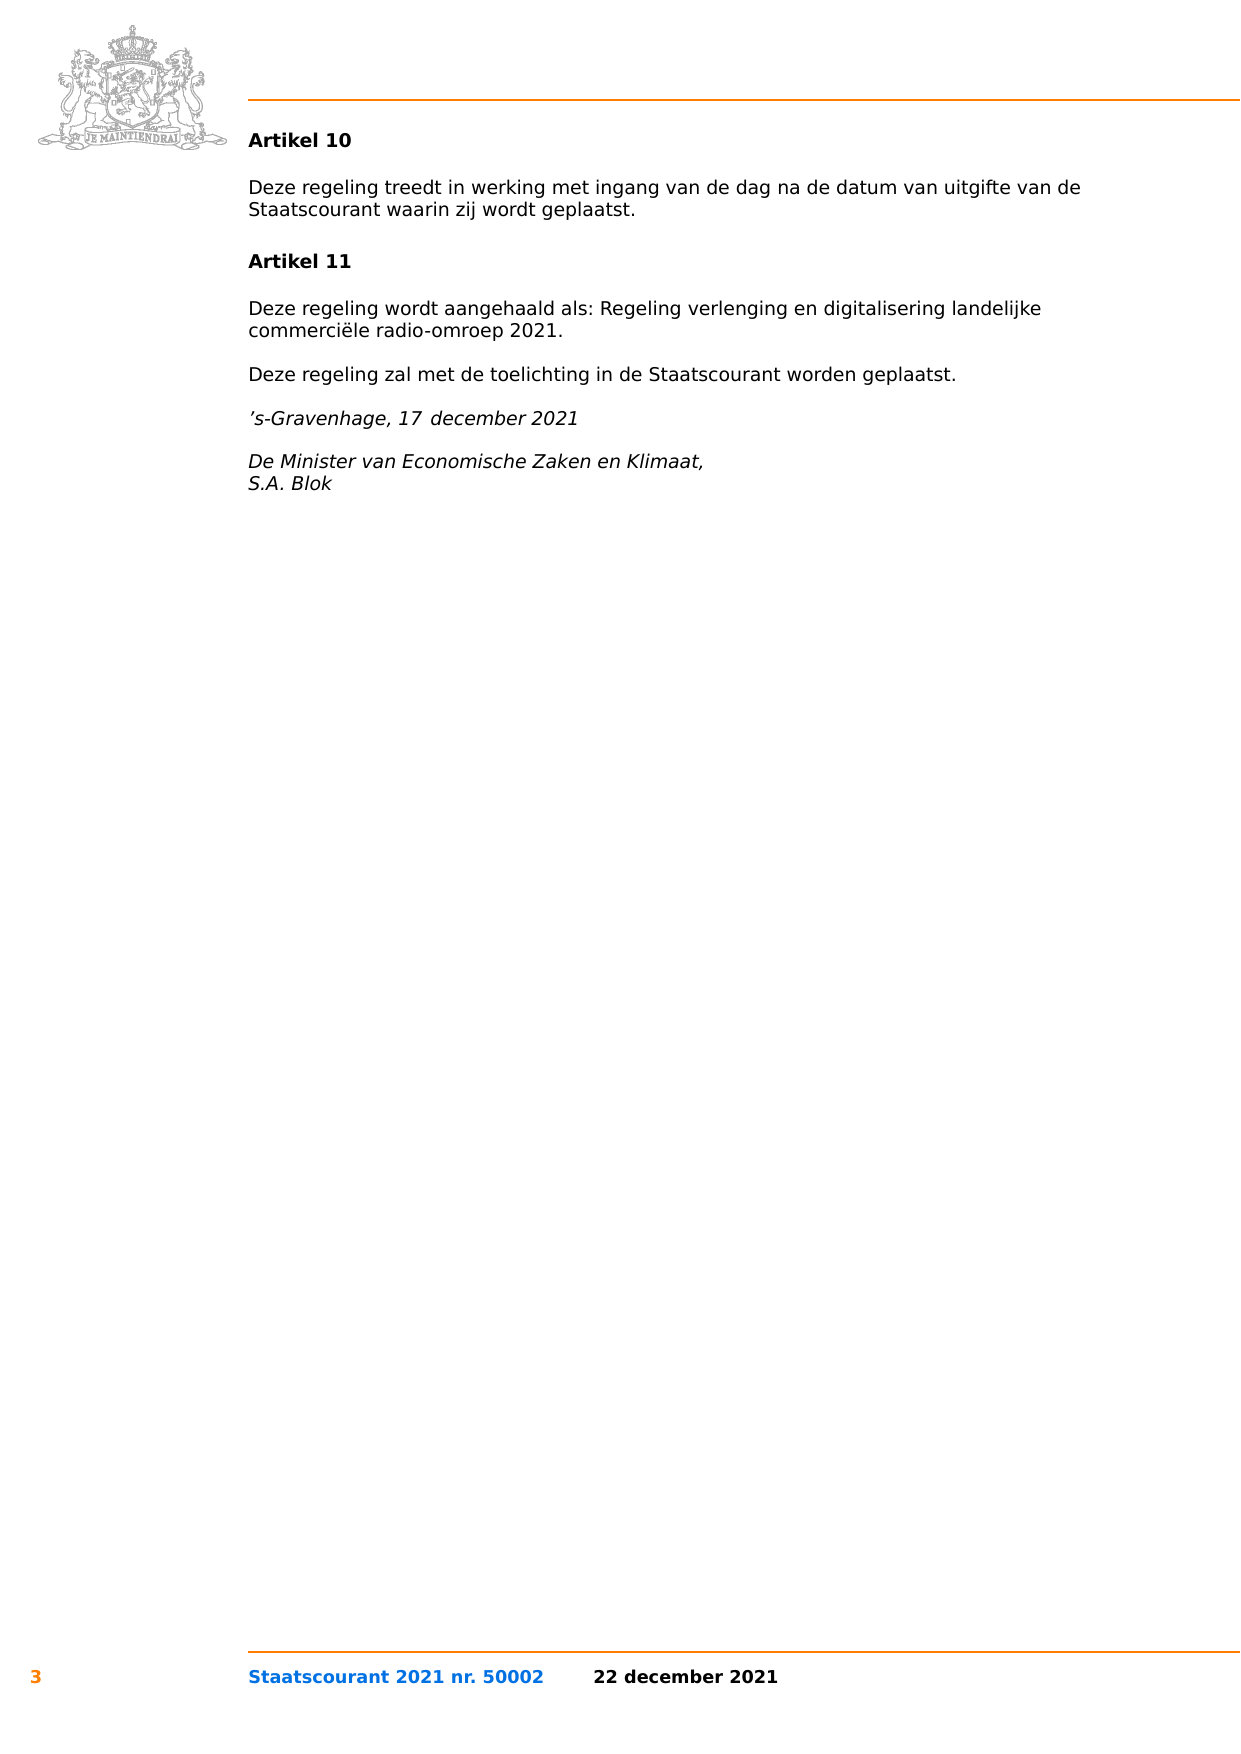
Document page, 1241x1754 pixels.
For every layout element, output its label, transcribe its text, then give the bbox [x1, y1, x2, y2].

text Deze regeling treedt in werking met ingang van de dag na de datum van uitgifte van de Staatscourant waarin zij wordt geplaatst. [248, 177, 1163, 221]
text Deze regeling zal met de toelichting in de Staatscourant worden geplaatst. [248, 364, 1163, 386]
text ’s-Gravenhage, 17 december 2021 [248, 407, 1163, 429]
picture [38, 25, 227, 150]
subtitle Artikel 10 [248, 130, 1163, 152]
text De Minister van Economische Zaken en Klimaat, S.A. Blok [248, 451, 1163, 495]
text Deze regeling wordt aangehaald als: Regeling verlenging en digitalisering landelijke commerciële radio-omroep 2021. [248, 298, 1163, 342]
subtitle Artikel 11 [248, 251, 1163, 273]
